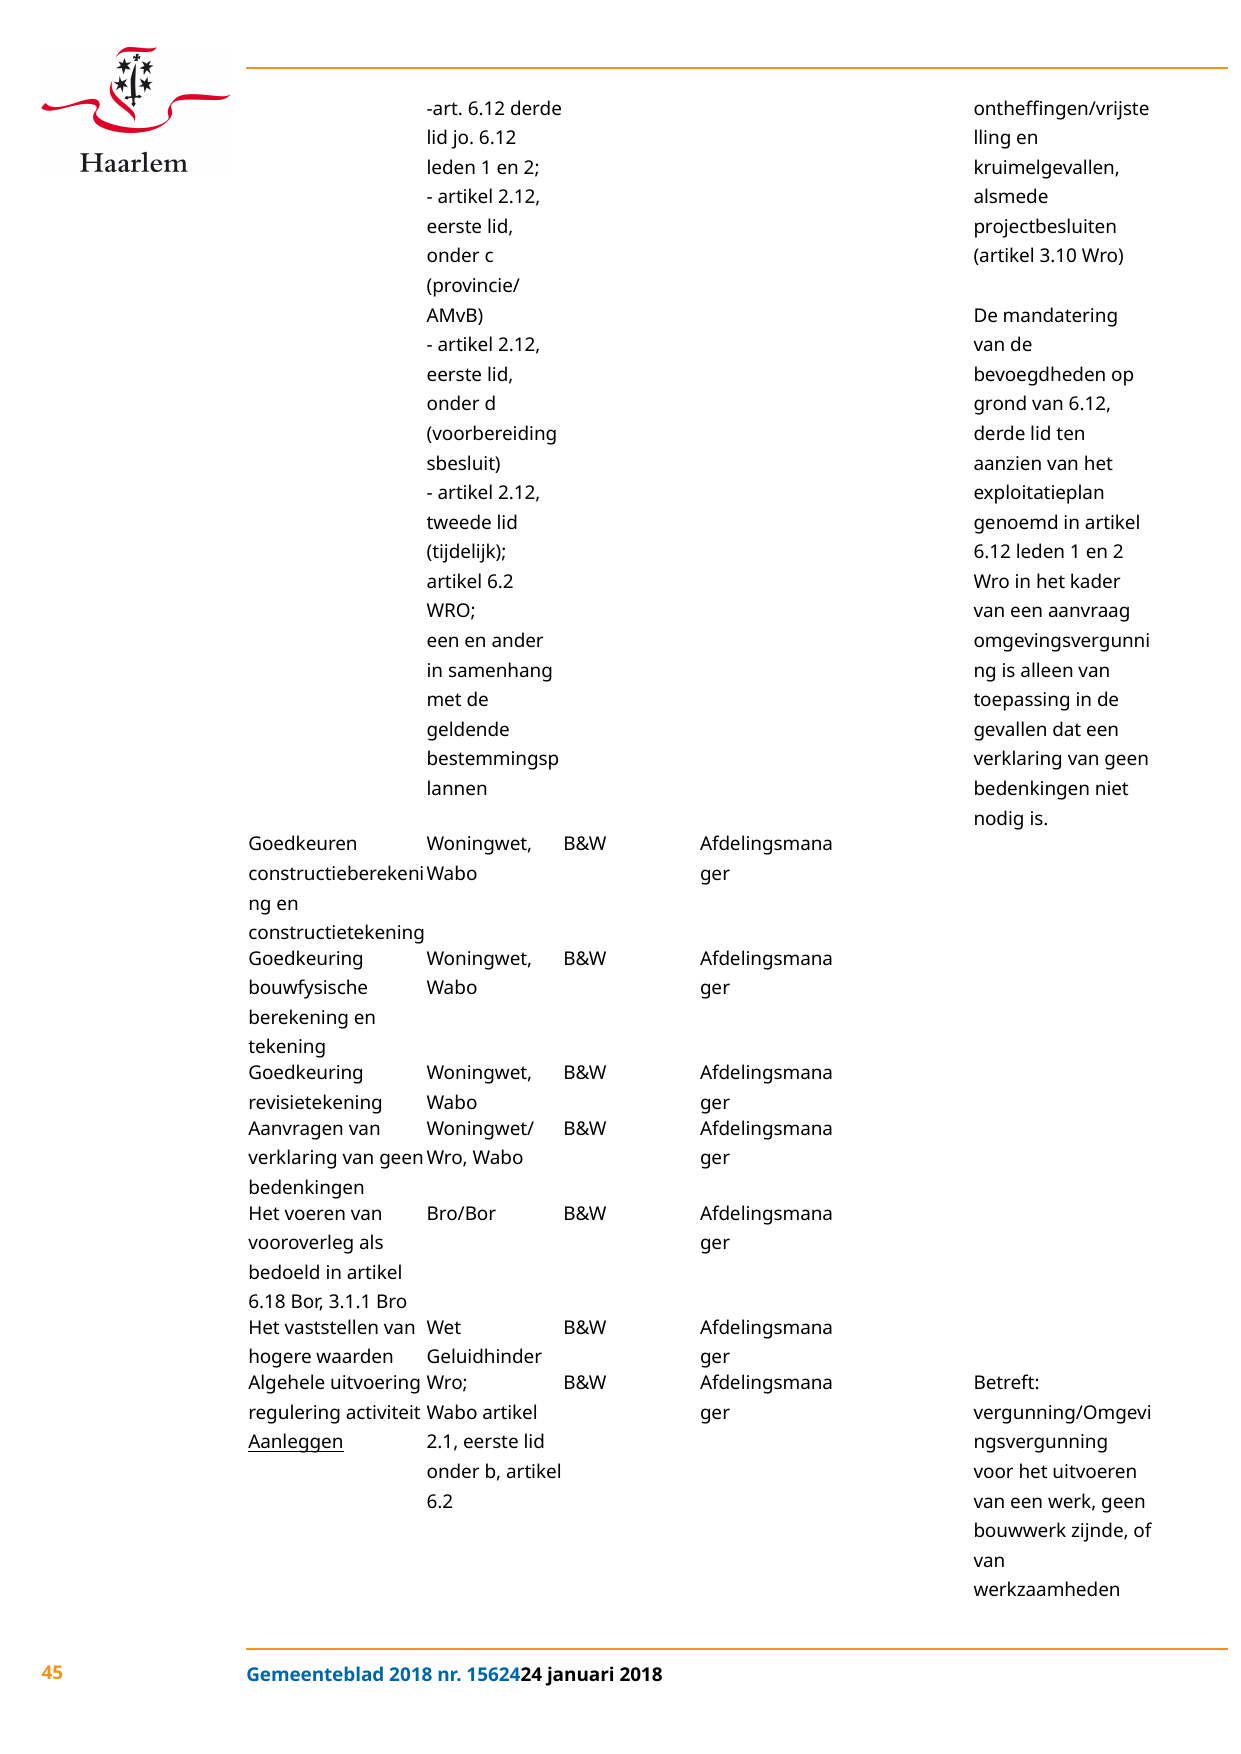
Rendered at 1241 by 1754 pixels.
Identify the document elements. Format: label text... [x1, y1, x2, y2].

table_cell Het vaststellen van hogere waarden [248, 1314, 426, 1369]
table_cell B&W [563, 831, 700, 945]
table_cell B&W [563, 1060, 700, 1115]
table_cell Afdelingsmanager [700, 1115, 836, 1200]
table_cell [836, 1200, 973, 1314]
table_cell Goedkeuren constructieberekening en constructietekening [248, 831, 426, 945]
table_cell B&W [563, 1314, 700, 1369]
table_cell Woningwet, Wabo [426, 945, 563, 1059]
table_cell Woningwet, Wabo [426, 831, 563, 945]
table_cell [973, 945, 1152, 1059]
table_cell [973, 831, 1152, 945]
table_cell B&W [563, 1370, 700, 1602]
table_cell Het voeren van vooroverleg als bedoeld in artikel 6.18 Bor, 3.1.1 Bro [248, 1200, 426, 1314]
table_cell [836, 1060, 973, 1115]
table_cell [836, 1314, 973, 1369]
table_cell [973, 1200, 1152, 1314]
table_cell Betreft: vergunning/Omgevingsvergunning voor het uitvoeren van een werk, geen bouwwerk zijnde, of van werkzaamheden [973, 1370, 1152, 1602]
table_cell B&W [563, 945, 700, 1059]
table_cell Wro; Wabo artikel 2.1, eerste lid onder b, artikel 6.2 [426, 1370, 563, 1602]
table_cell Goedkeuring bouwfysische berekening en tekening [248, 945, 426, 1059]
table_cell Afdelingsmanager [700, 1200, 836, 1314]
table_cell [836, 945, 973, 1059]
table_cell B&W [563, 1200, 700, 1314]
table_cell Woningwet, Wabo [426, 1060, 563, 1115]
table_cell Afdelingsmanager [700, 1370, 836, 1602]
picture [41, 47, 231, 172]
table_cell Afdelingsmanager [700, 945, 836, 1059]
table_cell -art. 6.12 derde lid jo. 6.12 leden 1 en 2; - artikel 2.12, eerste lid, onder c (provincie/AMvB) - artikel 2.12, eerste lid, onder d (voorbereidingsbesluit) - artikel 2.12, tweede lid (tijdelijk); artikel 6.2 WRO; een en ander in samenhang met de geldende bestemmingsplannen [426, 95, 563, 831]
table_cell Algehele uitvoering regulering activiteit Aanleggen [248, 1370, 426, 1602]
table_cell [836, 1115, 973, 1200]
table_cell Afdelingsmanager [700, 831, 836, 945]
table_cell Woningwet/Wro, Wabo [426, 1115, 563, 1200]
table_cell ontheffingen/vrijstelling en kruimelgevallen, alsmede projectbesluiten (artikel 3.10 Wro) De mandatering van de bevoegdheden op grond van 6.12, derde lid ten aanzien van het exploitatieplan genoemd in artikel 6.12 leden 1 en 2 Wro in het kader van een aanvraag omgevingsvergunning is alleen van toepassing in de gevallen dat een verklaring van geen bedenkingen niet nodig is. [973, 95, 1152, 831]
table_cell [836, 831, 973, 945]
table_cell B&W [563, 1115, 700, 1200]
table_cell [563, 95, 700, 831]
table_cell Bro/Bor [426, 1200, 563, 1314]
table_cell [248, 95, 426, 831]
table_cell Goedkeuring revisietekening [248, 1060, 426, 1115]
table_cell Wet Geluidhinder [426, 1314, 563, 1369]
table_cell [973, 1115, 1152, 1200]
table_cell Aanvragen van verklaring van geen bedenkingen [248, 1115, 426, 1200]
table_cell [836, 1370, 973, 1602]
table_cell Afdelingsmanager [700, 1314, 836, 1369]
table_cell [700, 95, 836, 831]
table_cell Afdelingsmanager [700, 1060, 836, 1115]
table_cell [836, 95, 973, 831]
table_cell [973, 1060, 1152, 1115]
table_cell [973, 1314, 1152, 1369]
